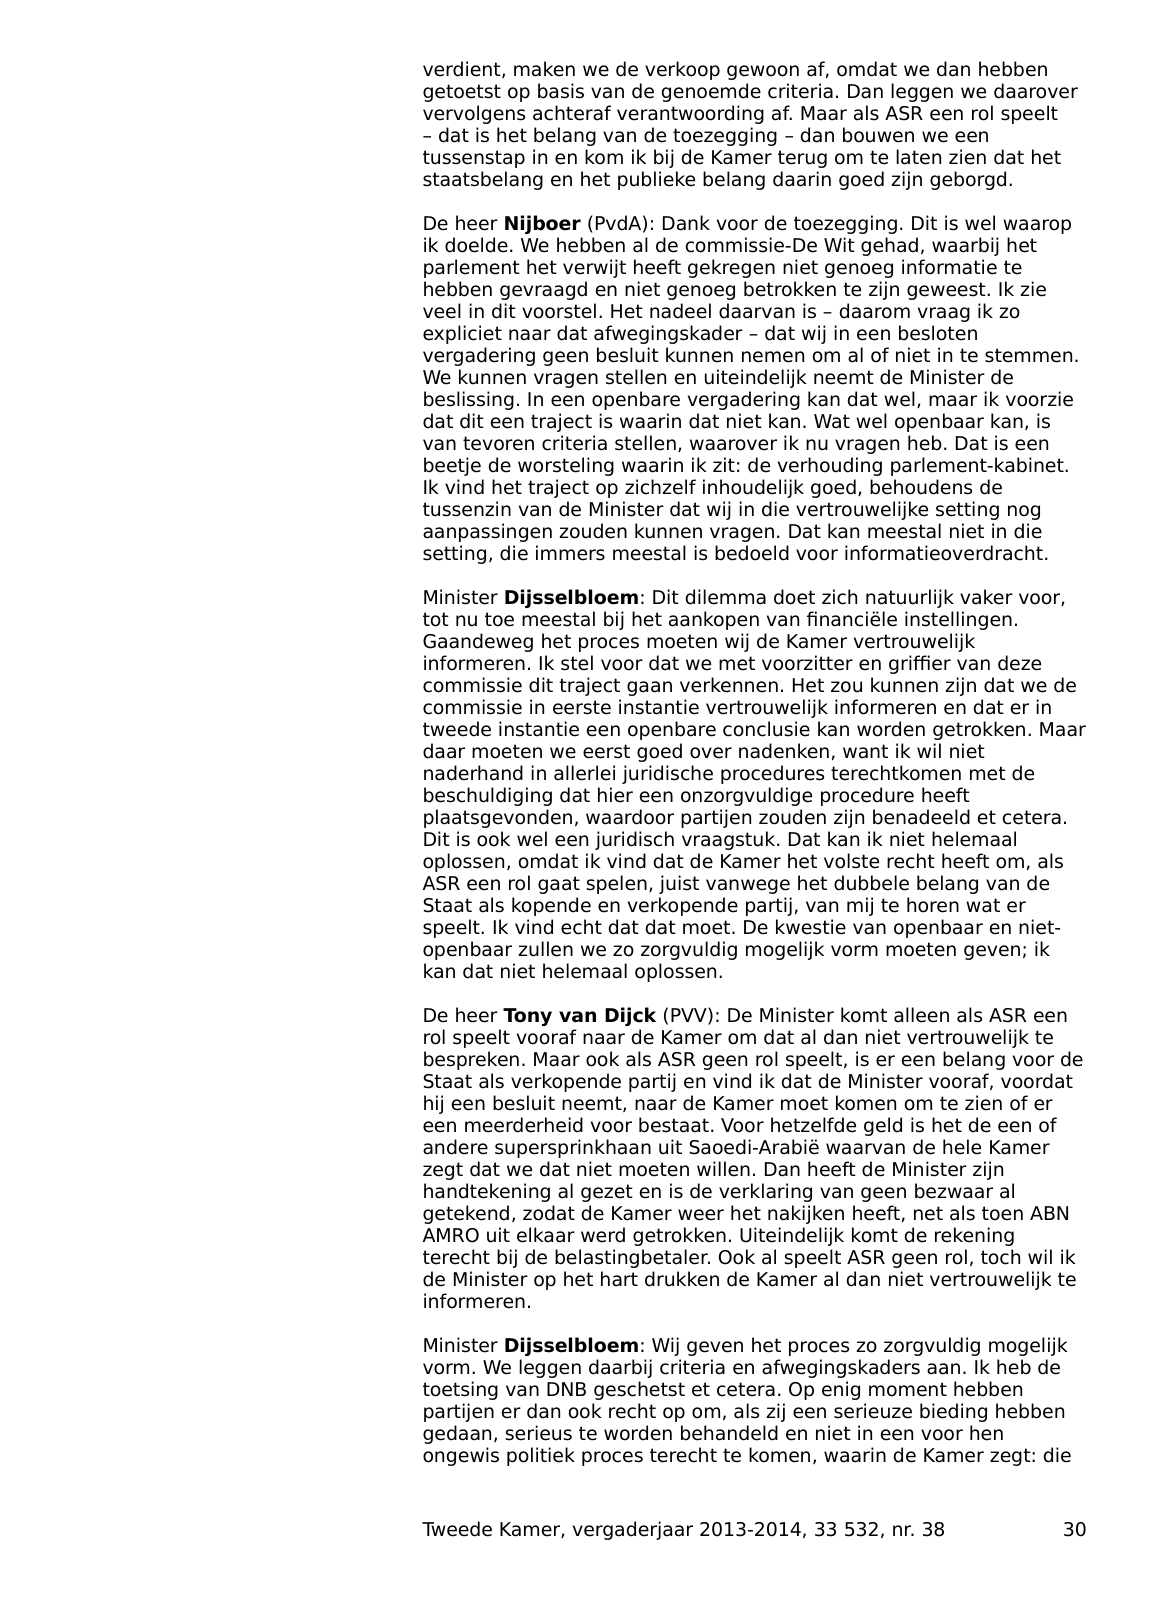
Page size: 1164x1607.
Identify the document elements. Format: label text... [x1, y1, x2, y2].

text Minister Dijsselbloem: Wij geven het proces zo zorgvuldig mogelijk vorm. We leggen daarbij criteria en afwegingskaders aan. Ik heb de toetsing van DNB geschetst et cetera. Op enig moment hebben partijen er dan ook recht op om, als zij een serieuze bieding hebben gedaan, serieus te worden behandeld en niet in een voor hen ongewis politiek proces terecht te komen, waarin de Kamer zegt: die [422, 1335, 1087, 1467]
text Minister Dijsselbloem: Dit dilemma doet zich natuurlijk vaker voor, tot nu toe meestal bij het aankopen van financiële instellingen. Gaandeweg het proces moeten wij de Kamer vertrouwelijk informeren. Ik stel voor dat we met voorzitter en griffier van deze commissie dit traject gaan verkennen. Het zou kunnen zijn dat we de commissie in eerste instantie vertrouwelijk informeren en dat er in tweede instantie een openbare conclusie kan worden getrokken. Maar daar moeten we eerst goed over nadenken, want ik wil niet naderhand in allerlei juridische procedures terechtkomen met de beschuldiging dat hier een onzorgvuldige procedure heeft plaatsgevonden, waardoor partijen zouden zijn benadeeld et cetera. Dit is ook wel een juridisch vraagstuk. Dat kan ik niet helemaal oplossen, omdat ik vind dat de Kamer het volste recht heeft om, als ASR een rol gaat spelen, juist vanwege het dubbele belang van de Staat als kopende en verkopende partij, van mij te horen wat er speelt. Ik vind echt dat dat moet. De kwestie van openbaar en niet-openbaar zullen we zo zorgvuldig mogelijk vorm moeten geven; ik kan dat niet helemaal oplossen. [422, 587, 1087, 983]
text De heer Nijboer (PvdA): Dank voor de toezegging. Dit is wel waarop ik doelde. We hebben al de commissie-De Wit gehad, waarbij het parlement het verwijt heeft gekregen niet genoeg informatie te hebben gevraagd en niet genoeg betrokken te zijn geweest. Ik zie veel in dit voorstel. Het nadeel daarvan is – daarom vraag ik zo expliciet naar dat afwegingskader – dat wij in een besloten vergadering geen besluit kunnen nemen om al of niet in te stemmen. We kunnen vragen stellen en uiteindelijk neemt de Minister de beslissing. In een openbare vergadering kan dat wel, maar ik voorzie dat dit een traject is waarin dat niet kan. Wat wel openbaar kan, is van tevoren criteria stellen, waarover ik nu vragen heb. Dat is een beetje de worsteling waarin ik zit: de verhouding parlement-kabinet. Ik vind het traject op zichzelf inhoudelijk goed, behoudens de tussenzin van de Minister dat wij in die vertrouwelijke setting nog aanpassingen zouden kunnen vragen. Dat kan meestal niet in die setting, die immers meestal is bedoeld voor informatieoverdracht. [422, 213, 1087, 565]
text verdient, maken we de verkoop gewoon af, omdat we dan hebben getoetst op basis van de genoemde criteria. Dan leggen we daarover vervolgens achteraf verantwoording af. Maar als ASR een rol speelt – dat is het belang van de toezegging – dan bouwen we een tussenstap in en kom ik bij de Kamer terug om te laten zien dat het staatsbelang en het publieke belang daarin goed zijn geborgd. [422, 59, 1087, 191]
text De heer Tony van Dijck (PVV): De Minister komt alleen als ASR een rol speelt vooraf naar de Kamer om dat al dan niet vertrouwelijk te bespreken. Maar ook als ASR geen rol speelt, is er een belang voor de Staat als verkopende partij en vind ik dat de Minister vooraf, voordat hij een besluit neemt, naar de Kamer moet komen om te zien of er een meerderheid voor bestaat. Voor hetzelfde geld is het de een of andere supersprinkhaan uit Saoedi-Arabië waarvan de hele Kamer zegt dat we dat niet moeten willen. Dan heeft de Minister zijn handtekening al gezet en is de verklaring van geen bezwaar al getekend, zodat de Kamer weer het nakijken heeft, net als toen ABN AMRO uit elkaar werd getrokken. Uiteindelijk komt de rekening terecht bij de belastingbetaler. Ook al speelt ASR geen rol, toch wil ik de Minister op het hart drukken de Kamer al dan niet vertrouwelijk te informeren. [422, 1005, 1087, 1312]
